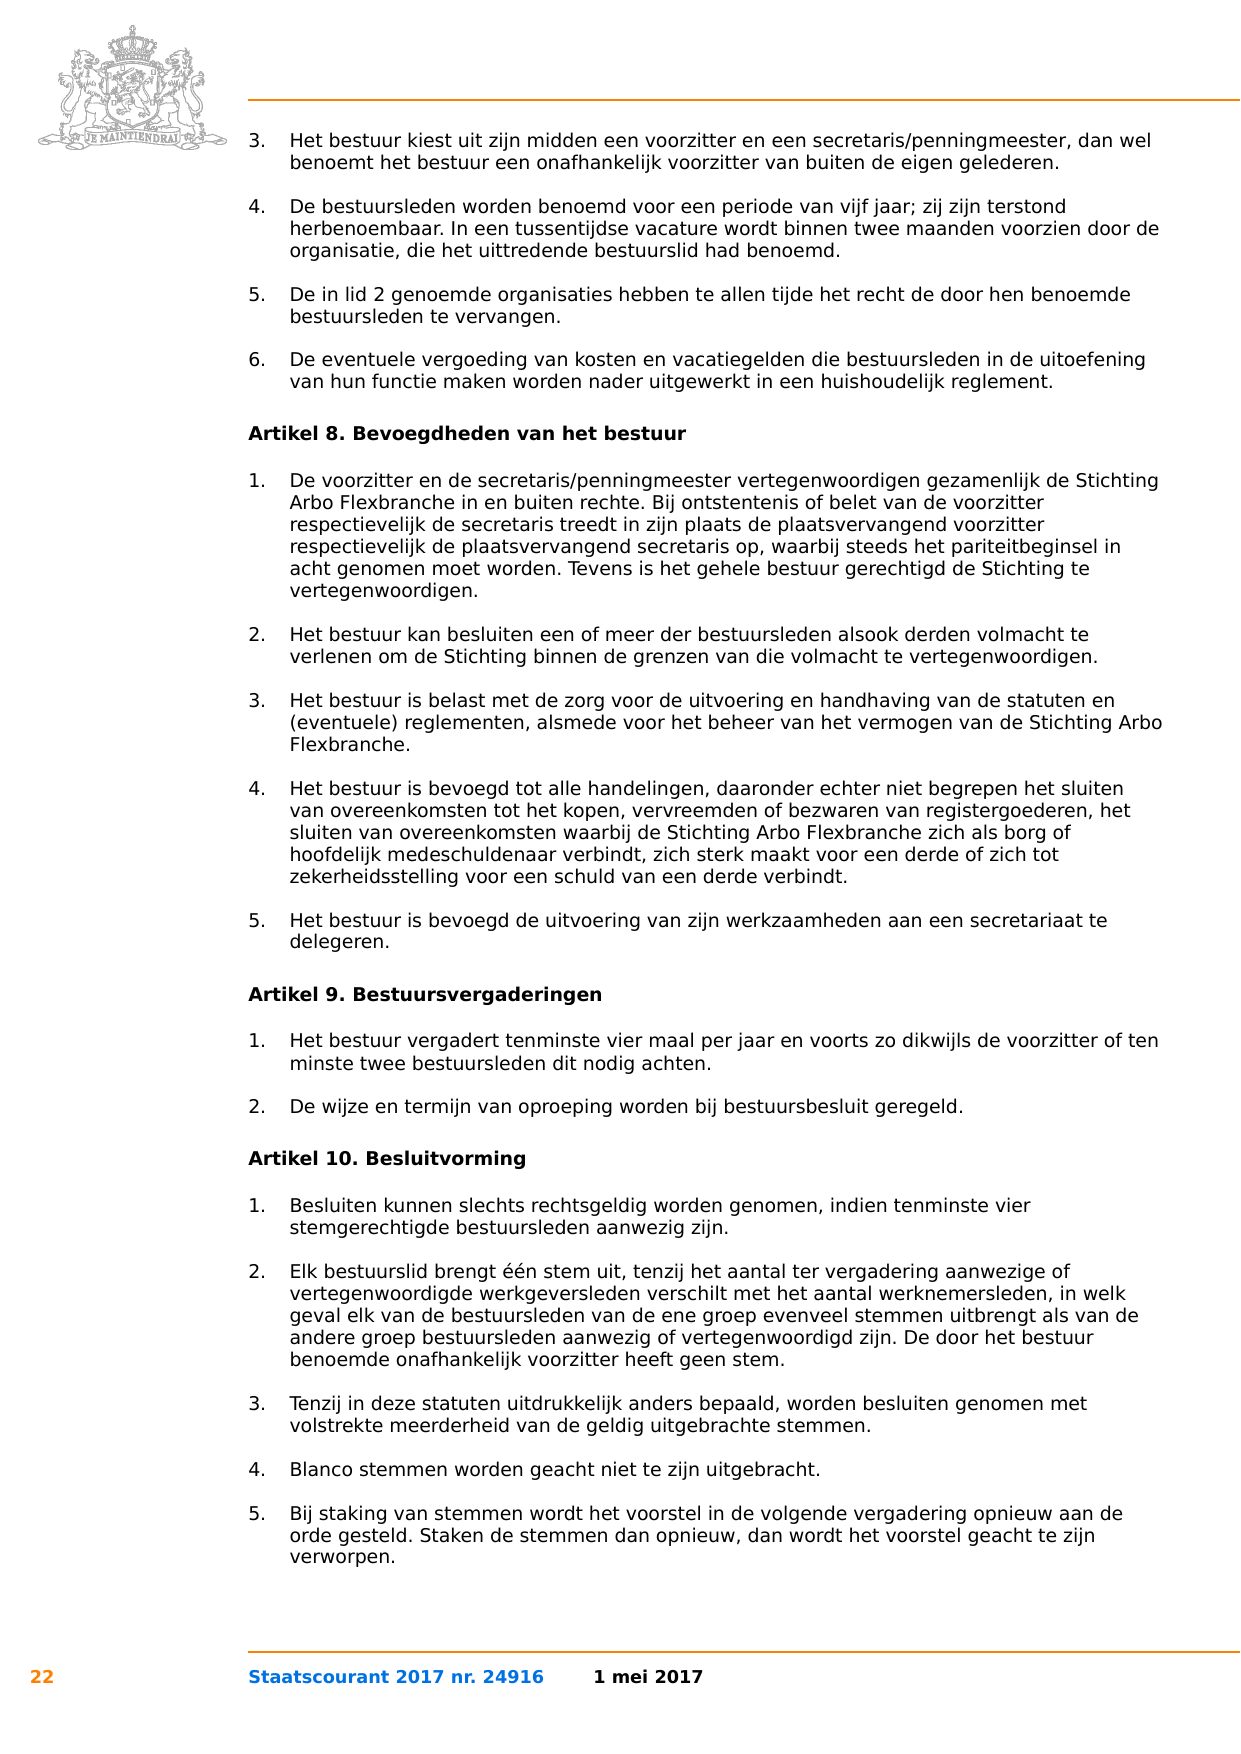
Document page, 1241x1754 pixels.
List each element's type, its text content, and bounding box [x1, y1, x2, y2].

text 1. Besluiten kunnen slechts rechtsgeldig worden genomen, indien tenminste vier stemgerechtigde bestuursleden aanwezig zijn. [248, 1195, 1163, 1239]
subtitle Artikel 9. Bestuursvergaderingen [248, 983, 1163, 1005]
text 2. De wijze en termijn van oproeping worden bij bestuursbesluit geregeld. [248, 1096, 1163, 1118]
subtitle Artikel 8. Bevoegdheden van het bestuur [248, 423, 1163, 445]
text 4. Het bestuur is bevoegd tot alle handelingen, daaronder echter niet begrepen het sluiten van overeenkomsten tot het kopen, vervreemden of bezwaren van registergoederen, het sluiten van overeenkomsten waarbij de Stichting Arbo Flexbranche zich als borg of hoofdelijk medeschuldenaar verbindt, zich sterk maakt voor een derde of zich tot zekerheidsstelling voor een schuld van een derde verbindt. [248, 778, 1163, 888]
text 3. Tenzij in deze statuten uitdrukkelijk anders bepaald, worden besluiten genomen met volstrekte meerderheid van de geldig uitgebrachte stemmen. [248, 1393, 1163, 1437]
text 6. De eventuele vergoeding van kosten en vacatiegelden die bestuursleden in de uitoefening van hun functie maken worden nader uitgewerkt in een huishoudelijk reglement. [248, 349, 1163, 393]
picture [38, 25, 227, 150]
text 1. Het bestuur vergadert tenminste vier maal per jaar en voorts zo dikwijls de voorzitter of ten minste twee bestuursleden dit nodig achten. [248, 1030, 1163, 1074]
text 3. Het bestuur is belast met de zorg voor de uitvoering en handhaving van de statuten en (eventuele) reglementen, alsmede voor het beheer van het vermogen van de Stichting Arbo Flexbranche. [248, 690, 1163, 756]
text 4. De bestuursleden worden benoemd voor een periode van vijf jaar; zij zijn terstond herbenoembaar. In een tussentijdse vacature wordt binnen twee maanden voorzien door de organisatie, die het uittredende bestuurslid had benoemd. [248, 196, 1163, 262]
text 4. Blanco stemmen worden geacht niet te zijn uitgebracht. [248, 1459, 1163, 1481]
text 5. Bij staking van stemmen wordt het voorstel in de volgende vergadering opnieuw aan de orde gesteld. Staken de stemmen dan opnieuw, dan wordt het voorstel geacht te zijn verworpen. [248, 1502, 1163, 1568]
text 3. Het bestuur kiest uit zijn midden een voorzitter en een secretaris/penningmeester, dan wel benoemt het bestuur een onafhankelijk voorzitter van buiten de eigen gelederen. [248, 130, 1163, 174]
text 2. Het bestuur kan besluiten een of meer der bestuursleden alsook derden volmacht te verlenen om de Stichting binnen de grenzen van die volmacht te vertegenwoordigen. [248, 624, 1163, 668]
text 5. Het bestuur is bevoegd de uitvoering van zijn werkzaamheden aan een secretariaat te delegeren. [248, 909, 1163, 953]
subtitle Artikel 10. Besluitvorming [248, 1148, 1163, 1170]
text 5. De in lid 2 genoemde organisaties hebben te allen tijde het recht de door hen benoemde bestuursleden te vervangen. [248, 283, 1163, 327]
text 2. Elk bestuurslid brengt één stem uit, tenzij het aantal ter vergadering aanwezige of vertegenwoordigde werkgeversleden verschilt met het aantal werknemersleden, in welk geval elk van de bestuursleden van de ene groep evenveel stemmen uitbrengt als van de andere groep bestuursleden aanwezig of vertegenwoordigd zijn. De door het bestuur benoemde onafhankelijk voorzitter heeft geen stem. [248, 1261, 1163, 1371]
text 1. De voorzitter en de secretaris/penningmeester vertegenwoordigen gezamenlijk de Stichting Arbo Flexbranche in en buiten rechte. Bij ontstentenis of belet van de voorzitter respectievelijk de secretaris treedt in zijn plaats de plaatsvervangend voorzitter respectievelijk de plaatsvervangend secretaris op, waarbij steeds het pariteitbeginsel in acht genomen moet worden. Tevens is het gehele bestuur gerechtigd de Stichting te vertegenwoordigen. [248, 470, 1163, 602]
